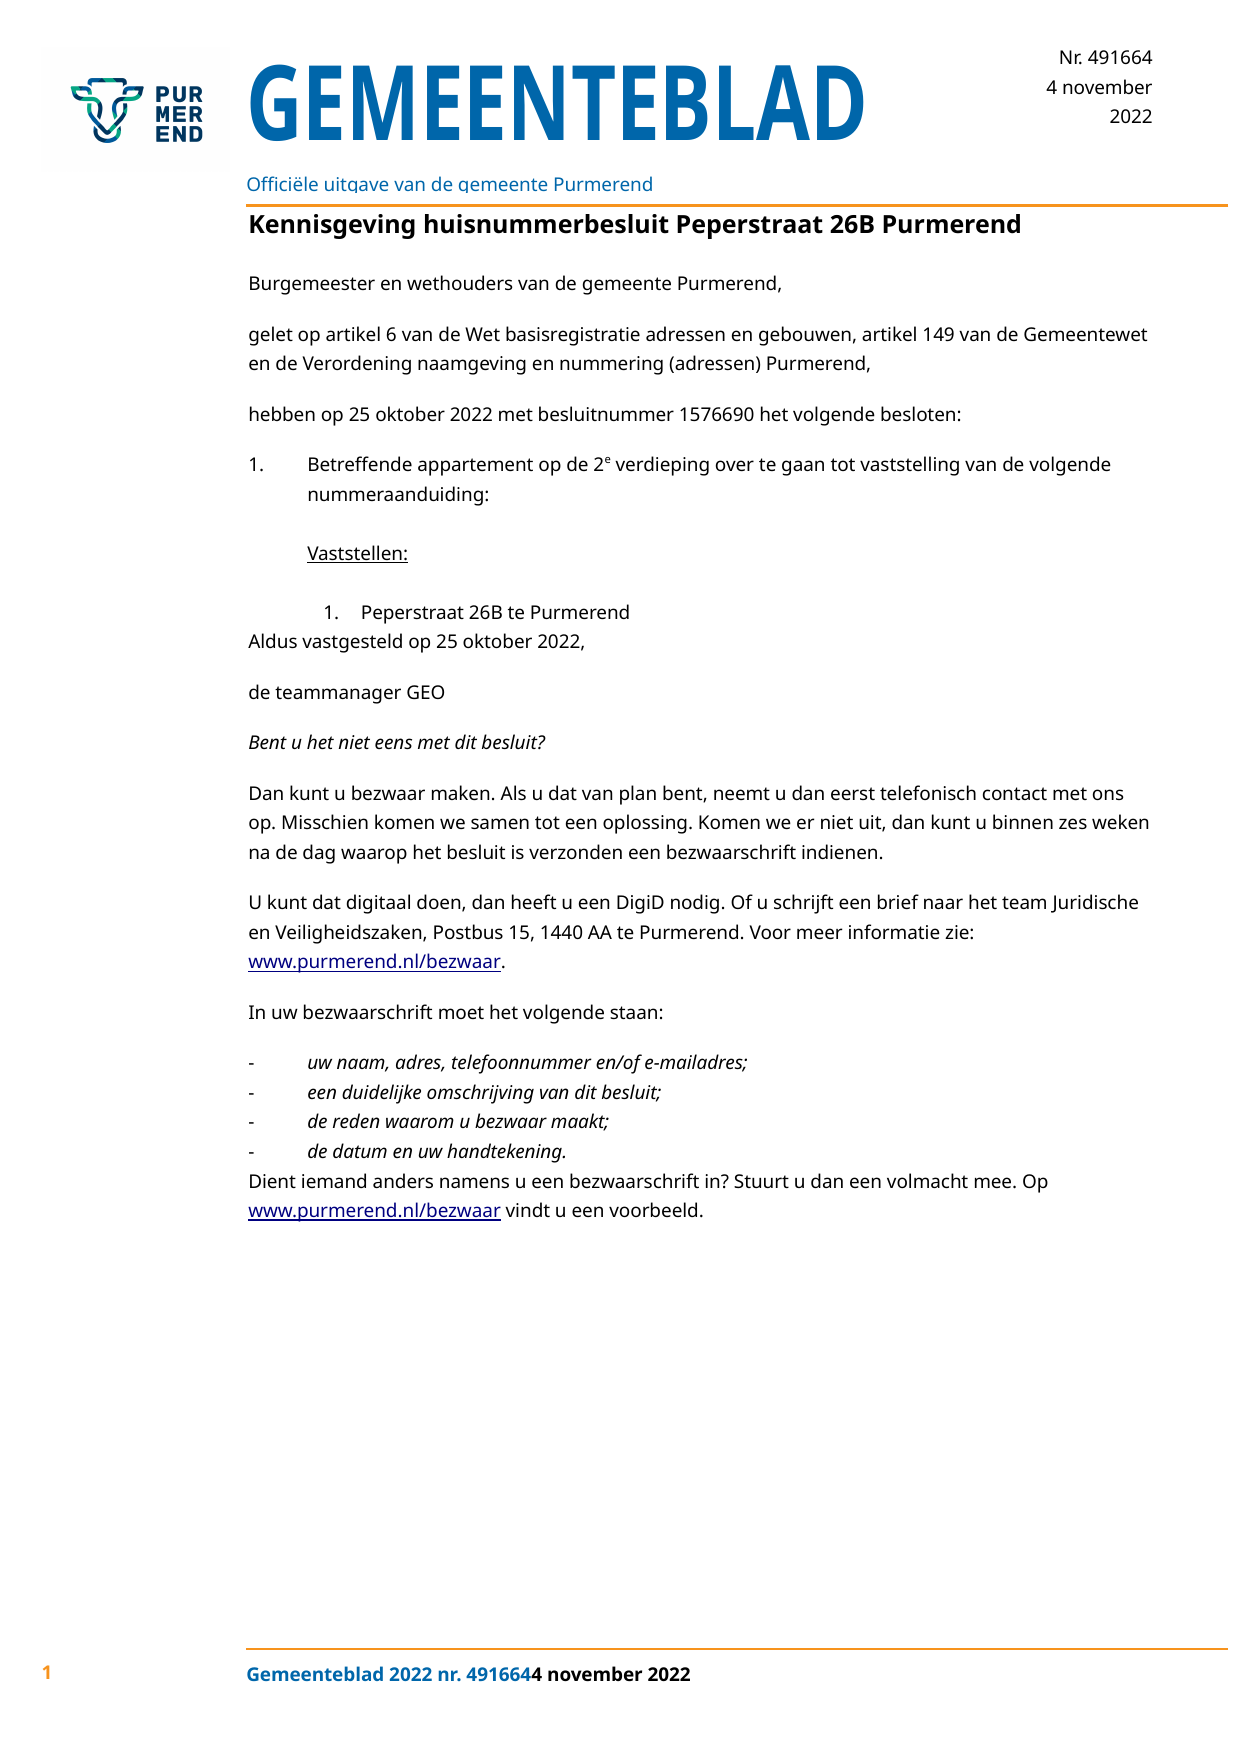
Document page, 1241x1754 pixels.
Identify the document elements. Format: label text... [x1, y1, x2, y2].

text hebben op 25 oktober 2022 met besluitnummer 1576690 het volgende besloten: [248, 401, 1152, 426]
list een duidelijke omschrijving van dit besluit; [248, 1079, 1152, 1105]
text U kunt dat digitaal doen, dan heeft u een DigiD nodig. Of u schrijft een brief naar het team Juridische en Veiligheidszaken, Postbus 15, 1440 AA te Purmerend. Voor meer informatie zie: www.purmerend.nl/bezwaar. [248, 889, 1152, 974]
picture [41, 47, 231, 172]
text In uw bezwaarschrift moet het volgende staan: [248, 999, 1152, 1025]
list Betreffende appartement op de 2e verdieping over te gaan tot vaststelling van de volgende nummeraanduiding: [248, 451, 1152, 506]
text de teammanager GEO [248, 679, 1152, 705]
list de reden waarom u bezwaar maakt; [248, 1109, 1152, 1134]
text Burgemeester en wethouders van de gemeente Purmerend, [248, 270, 1152, 296]
text Dan kunt u bezwaar maken. Als u dat van plan bent, neemt u dan eerst telefonisch contact met ons op. Misschien komen we samen tot een oplossing. Komen we er niet uit, dan kunt u binnen zes weken na de dag waarop het besluit is verzonden een bezwaarschrift indienen. [248, 780, 1152, 865]
list uw naam, adres, telefoonnummer en/of e-mailadres; [248, 1049, 1152, 1075]
list Peperstraat 26B te Purmerend [323, 599, 1152, 625]
text gelet op artikel 6 van de Wet basisregistratie adressen en gebouwen, artikel 149 van de Gemeentewet en de Verordening naamgeving en nummering (adressen) Purmerend, [248, 321, 1152, 376]
list de datum en uw handtekening. [248, 1138, 1152, 1164]
text Bent u het niet eens met dit besluit? [248, 729, 1152, 755]
list Vaststellen: [248, 540, 1152, 566]
text Dient iemand anders namens u een bezwaarschrift in? Stuurt u dan een volmacht mee. Op www.purmerend.nl/bezwaar vindt u een voorbeeld. [248, 1168, 1152, 1223]
text Kennisgeving huisnummerbesluit Peperstraat 26B Purmerend [248, 207, 1152, 241]
text Aldus vastgesteld op 25 oktober 2022, [248, 629, 1152, 654]
